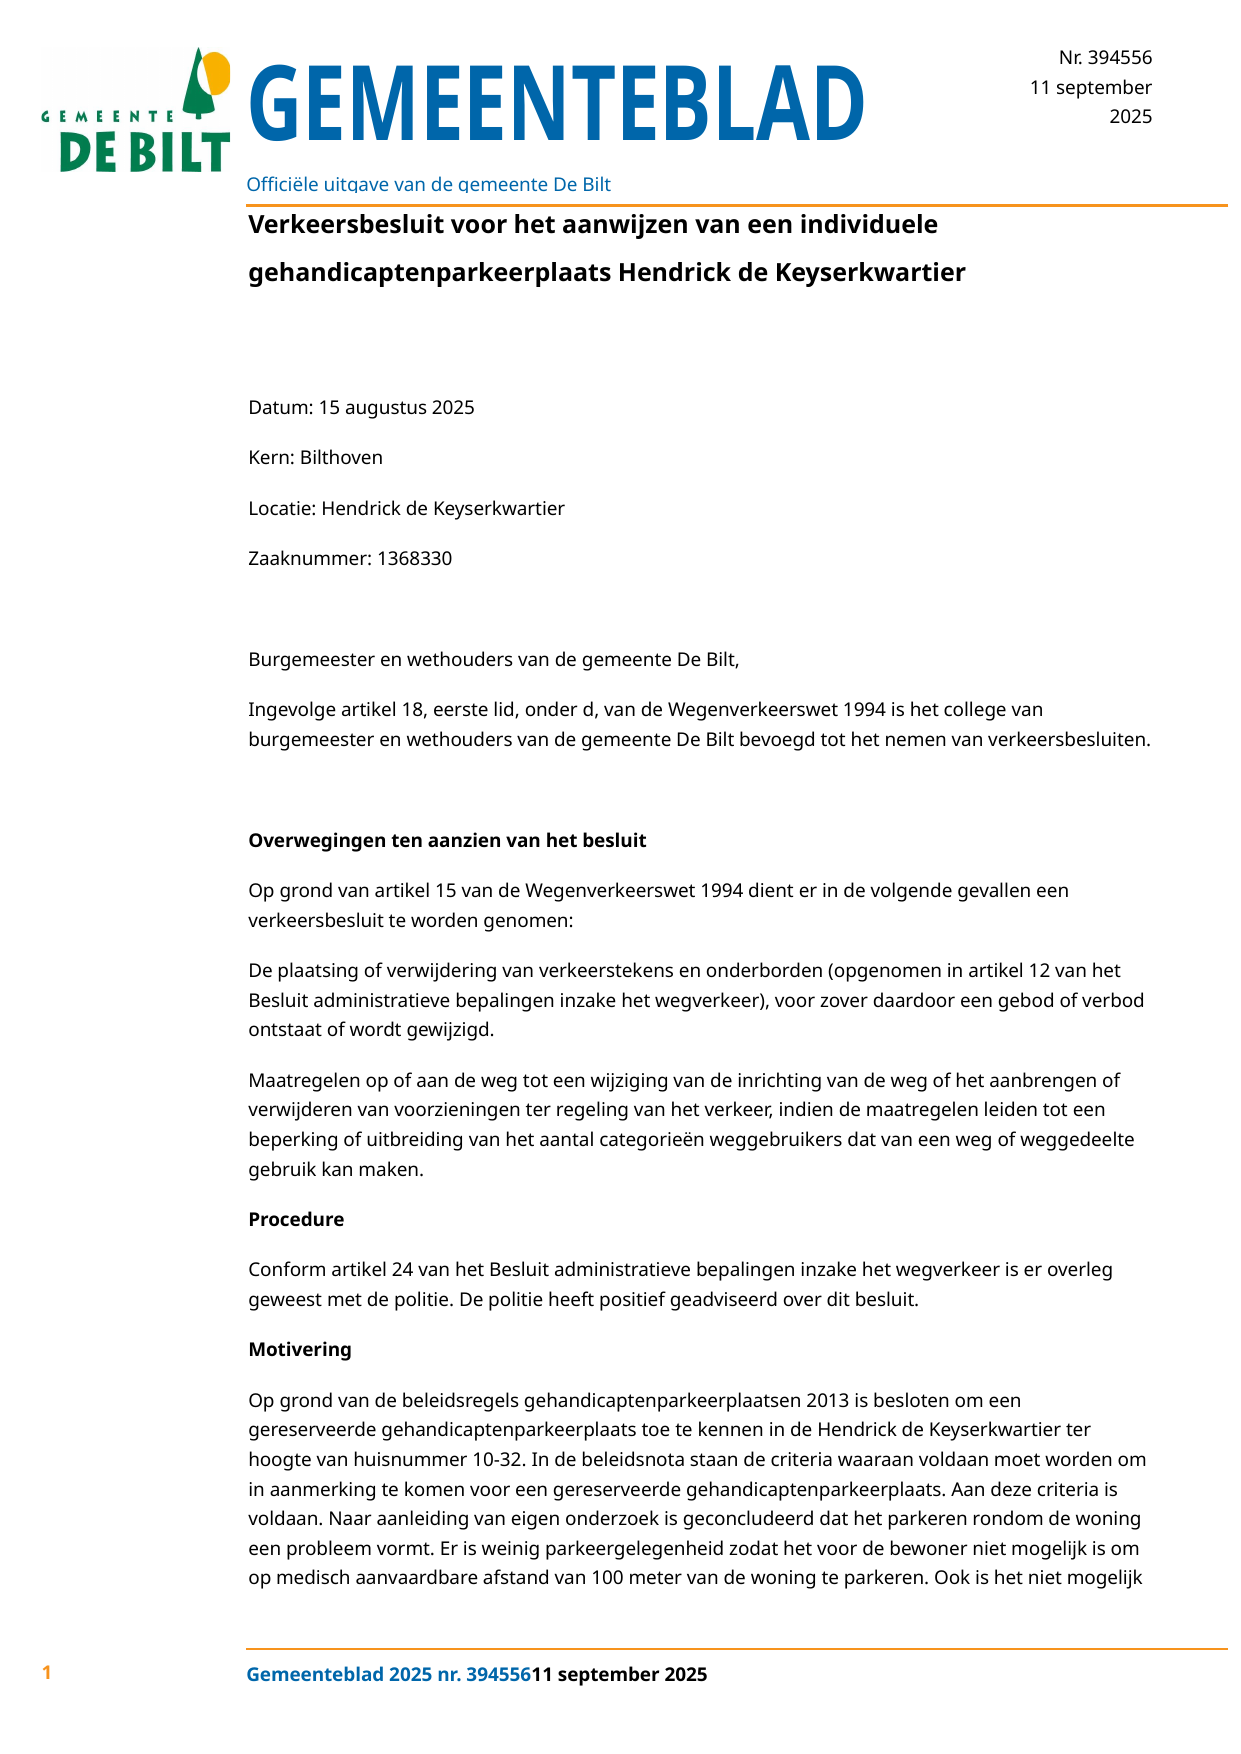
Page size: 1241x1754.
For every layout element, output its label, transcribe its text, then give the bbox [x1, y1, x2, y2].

text Datum: 15 augustus 2025 [248, 394, 1152, 420]
text Motivering [248, 1337, 1152, 1362]
text Procedure [248, 1206, 1152, 1232]
picture [41, 47, 231, 172]
text Op grond van de beleidsregels gehandicaptenparkeerplaatsen 2013 is besloten om een gereserveerde gehandicaptenparkeerplaats toe te kennen in de Hendrick de Keyserkwartier ter hoogte van huisnummer 10-32. In de beleidsnota staan de criteria waaraan voldaan moet worden om in aanmerking te komen voor een gereserveerde gehandicaptenparkeerplaats. Aan deze criteria is voldaan. Naar aanleiding van eigen onderzoek is geconcludeerd dat het parkeren rondom de woning een probleem vormt. Er is weinig parkeergelegenheid zodat het voor de bewoner niet mogelijk is om op medisch aanvaardbare afstand van 100 meter van de woning te parkeren. Ook is het niet mogelijk [248, 1387, 1152, 1590]
text Overwegingen ten aanzien van het besluit [248, 827, 1152, 853]
text Op grond van artikel 15 van de Wegenverkeerswet 1994 dient er in de volgende gevallen een verkeersbesluit te worden genomen: [248, 877, 1152, 933]
text Verkeersbesluit voor het aanwijzen van een individuele gehandicaptenparkeerplaats Hendrick de Keyserkwartier [248, 207, 1152, 288]
text Ingevolge artikel 18, eerste lid, onder d, van de Wegenverkeerswet 1994 is het college van burgemeester en wethouders van de gemeente De Bilt bevoegd tot het nemen van verkeersbesluiten. [248, 697, 1152, 752]
text Maatregelen op of aan de weg tot een wijziging van de inrichting van de weg of het aanbrengen of verwijderen van voorzieningen ter regeling van het verkeer, indien de maatregelen leiden tot een beperking of uitbreiding van het aantal categorieën weggebruikers dat van een weg of weggedeelte gebruik kan maken. [248, 1067, 1152, 1181]
text Locatie: Hendrick de Keyserkwartier [248, 495, 1152, 521]
text Zaaknummer: 1368330 [248, 545, 1152, 571]
text De plaatsing of verwijdering van verkeerstekens en onderborden (opgenomen in artikel 12 van het Besluit administratieve bepalingen inzake het wegverkeer), voor zover daardoor een gebod of verbod ontstaat of wordt gewijzigd. [248, 957, 1152, 1042]
text Conform artikel 24 van het Besluit administratieve bepalingen inzake het wegverkeer is er overleg geweest met de politie. De politie heeft positief geadviseerd over dit besluit. [248, 1257, 1152, 1312]
text Burgemeester en wethouders van de gemeente De Bilt, [248, 646, 1152, 672]
text Kern: Bilthoven [248, 444, 1152, 470]
